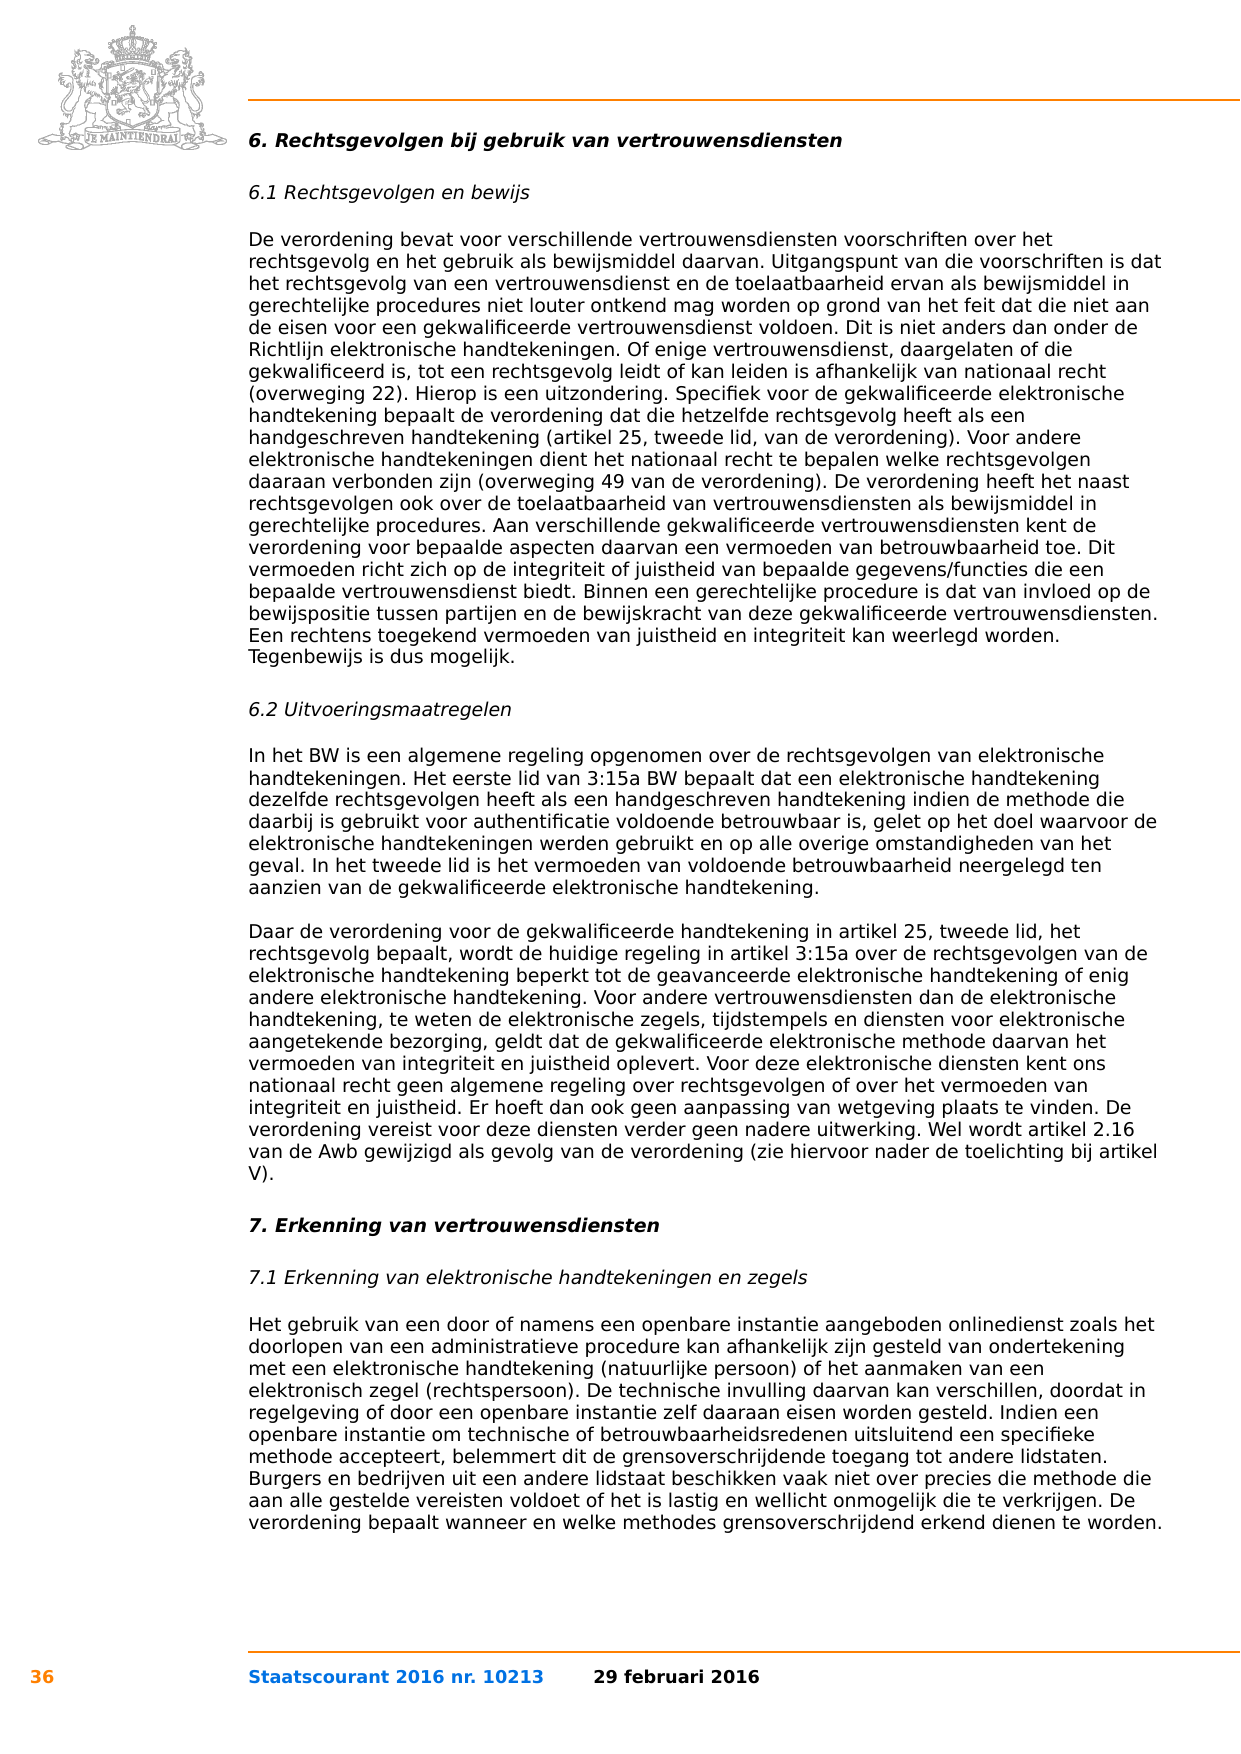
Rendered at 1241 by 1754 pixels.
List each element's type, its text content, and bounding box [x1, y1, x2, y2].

text In het BW is een algemene regeling opgenomen over de rechtsgevolgen van elektronische handtekeningen. Het eerste lid van 3:15a BW bepaalt dat een elektronische handtekening dezelfde rechtsgevolgen heeft als een handgeschreven handtekening indien de methode die daarbij is gebruikt voor authentificatie voldoende betrouwbaar is, gelet op het doel waarvoor de elektronische handtekeningen werden gebruikt en op alle overige omstandigheden van het geval. In het tweede lid is het vermoeden van voldoende betrouwbaarheid neergelegd ten aanzien van de gekwalificeerde elektronische handtekening. [248, 745, 1163, 899]
picture [38, 25, 227, 150]
subtitle 6.2 Uitvoeringsmaatregelen [248, 698, 1163, 720]
text Het gebruik van een door of namens een openbare instantie aangeboden onlinedienst zoals het doorlopen van een administratieve procedure kan afhankelijk zijn gesteld van ondertekening met een elektronische handtekening (natuurlijke persoon) of het aanmaken van een elektronisch zegel (rechtspersoon). De technische invulling daarvan kan verschillen, doordat in regelgeving of door een openbare instantie zelf daaraan eisen worden gesteld. Indien een openbare instantie om technische of betrouwbaarheidsredenen uitsluitend een specifieke methode accepteert, belemmert dit de grensoverschrijdende toegang tot andere lidstaten. Burgers en bedrijven uit een andere lidstaat beschikken vaak niet over precies die methode die aan alle gestelde vereisten voldoet of het is lastig en wellicht onmogelijk die te verkrijgen. De verordening bepaalt wanneer en welke methodes grensoverschrijdend erkend dienen te worden. [248, 1314, 1163, 1534]
subtitle 6.1 Rechtsgevolgen en bewijs [248, 182, 1163, 204]
subtitle 7.1 Erkenning van elektronische handtekeningen en zegels [248, 1267, 1163, 1289]
subtitle 6. Rechtsgevolgen bij gebruik van vertrouwensdiensten [248, 130, 1163, 152]
text Daar de verordening voor de gekwalificeerde handtekening in artikel 25, tweede lid, het rechtsgevolg bepaalt, wordt de huidige regeling in artikel 3:15a over de rechtsgevolgen van de elektronische handtekening beperkt tot de geavanceerde elektronische handtekening of enig andere elektronische handtekening. Voor andere vertrouwensdiensten dan de elektronische handtekening, te weten de elektronische zegels, tijdstempels en diensten voor elektronische aangetekende bezorging, geldt dat de gekwalificeerde elektronische methode daarvan het vermoeden van integriteit en juistheid oplevert. Voor deze elektronische diensten kent ons nationaal recht geen algemene regeling over rechtsgevolgen of over het vermoeden van integriteit en juistheid. Er hoeft dan ook geen aanpassing van wetgeving plaats te vinden. De verordening vereist voor deze diensten verder geen nadere uitwerking. Wel wordt artikel 2.16 van de Awb gewijzigd als gevolg van de verordening (zie hiervoor nader de toelichting bij artikel V). [248, 921, 1163, 1185]
subtitle 7. Erkenning van vertrouwensdiensten [248, 1215, 1163, 1237]
text De verordening bevat voor verschillende vertrouwensdiensten voorschriften over het rechtsgevolg en het gebruik als bewijsmiddel daarvan. Uitgangspunt van die voorschriften is dat het rechtsgevolg van een vertrouwensdienst en de toelaatbaarheid ervan als bewijsmiddel in gerechtelijke procedures niet louter ontkend mag worden op grond van het feit dat die niet aan de eisen voor een gekwalificeerde vertrouwensdienst voldoen. Dit is niet anders dan onder de Richtlijn elektronische handtekeningen. Of enige vertrouwensdienst, daargelaten of die gekwalificeerd is, tot een rechtsgevolg leidt of kan leiden is afhankelijk van nationaal recht (overweging 22). Hierop is een uitzondering. Specifiek voor de gekwalificeerde elektronische handtekening bepaalt de verordening dat die hetzelfde rechtsgevolg heeft als een handgeschreven handtekening (artikel 25, tweede lid, van de verordening). Voor andere elektronische handtekeningen dient het nationaal recht te bepalen welke rechtsgevolgen daaraan verbonden zijn (overweging 49 van de verordening). De verordening heeft het naast rechtsgevolgen ook over de toelaatbaarheid van vertrouwensdiensten als bewijsmiddel in gerechtelijke procedures. Aan verschillende gekwalificeerde vertrouwensdiensten kent de verordening voor bepaalde aspecten daarvan een vermoeden van betrouwbaarheid toe. Dit vermoeden richt zich op de integriteit of juistheid van bepaalde gegevens/functies die een bepaalde vertrouwensdienst biedt. Binnen een gerechtelijke procedure is dat van invloed op de bewijspositie tussen partijen en de bewijskracht van deze gekwalificeerde vertrouwensdiensten. Een rechtens toegekend vermoeden van juistheid en integriteit kan weerlegd worden. Tegenbewijs is dus mogelijk. [248, 229, 1163, 668]
